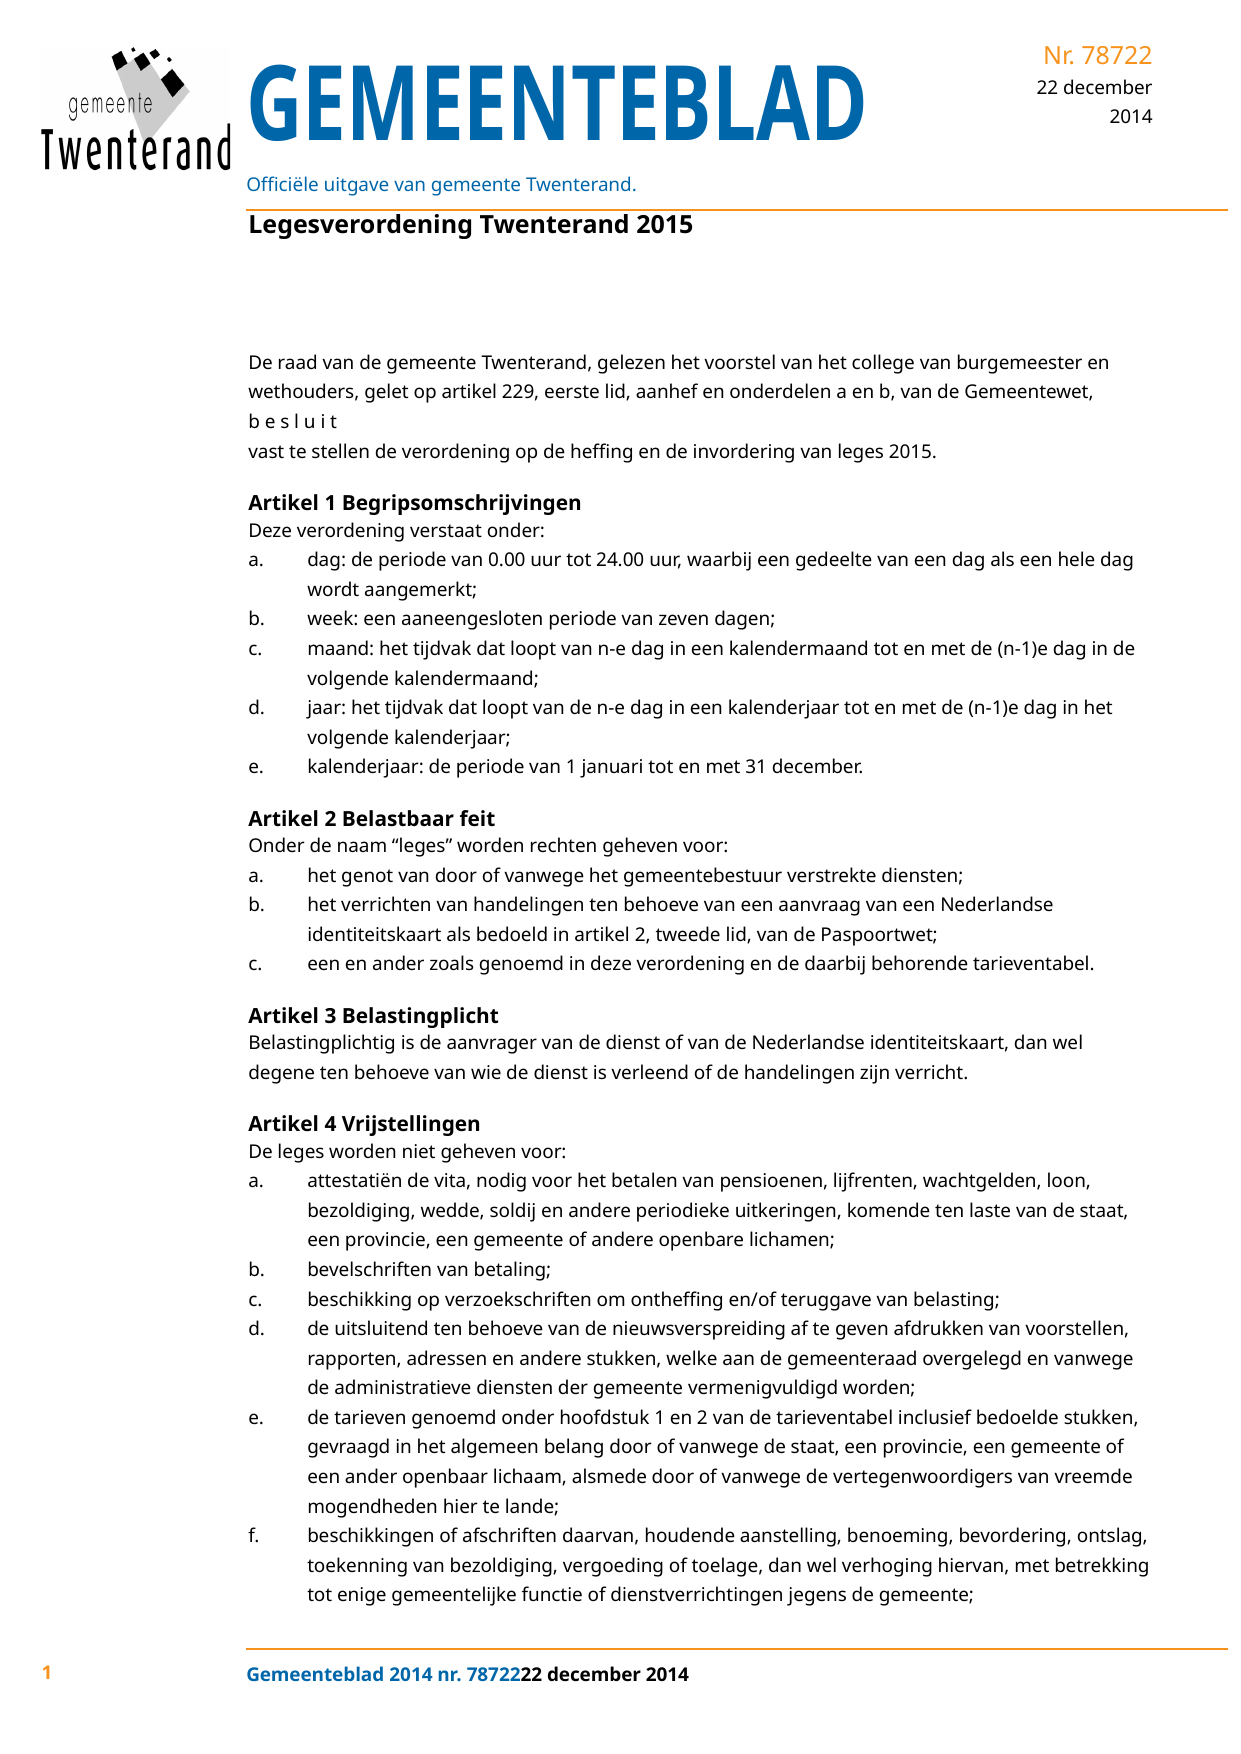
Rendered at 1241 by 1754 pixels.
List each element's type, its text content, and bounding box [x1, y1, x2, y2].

text Artikel 1 Begripsomschrijvingen [248, 488, 1152, 517]
picture [41, 47, 231, 172]
list jaar: het tijdvak dat loopt van de n-e dag in een kalenderjaar tot en met de (n-1)e dag in het volgende kalenderjaar; [248, 694, 1152, 749]
list beschikkingen of afschriften daarvan, houdende aanstelling, benoeming, bevordering, ontslag, toekenning van bezoldiging, vergoeding of toelage, dan wel verhoging hiervan, met betrekking tot enige gemeentelijke functie of dienstverrichtingen jegens de gemeente; [248, 1522, 1152, 1607]
text Deze verordening verstaat onder: [248, 517, 1152, 542]
list de tarieven genoemd onder hoofdstuk 1 en 2 van de tarieventabel inclusief bedoelde stukken, gevraagd in het algemeen belang door of vanwege de staat, een provincie, een gemeente of een ander openbaar lichaam, alsmede door of vanwege de vertegenwoordigers van vreemde mogendheden hier te lande; [248, 1404, 1152, 1519]
list de uitsluitend ten behoeve van de nieuwsverspreiding af te geven afdrukken van voorstellen, rapporten, adressen en andere stukken, welke aan de gemeenteraad overgelegd en vanwege de administratieve diensten der gemeente vermenigvuldigd worden; [248, 1315, 1152, 1400]
list week: een aaneengesloten periode van zeven dagen; [248, 606, 1152, 631]
text Onder de naam “leges” worden rechten geheven voor: [248, 832, 1152, 858]
list een en ander zoals genoemd in deze verordening en de daarbij behorende tarieventabel. [248, 951, 1152, 976]
text De leges worden niet geheven voor: [248, 1138, 1152, 1164]
text Artikel 4 Vrijstellingen [248, 1109, 1152, 1138]
text Belastingplichtig is de aanvrager van de dienst of van de Nederlandse identiteitskaart, dan wel degene ten behoeve van wie de dienst is verleend of de handelingen zijn verricht. [248, 1029, 1152, 1085]
list dag: de periode van 0.00 uur tot 24.00 uur, waarbij een gedeelte van een dag als een hele dag wordt aangemerkt; [248, 546, 1152, 602]
list kalenderjaar: de periode van 1 januari tot en met 31 december. [248, 753, 1152, 779]
text vast te stellen de verordening op de heffing en de invordering van leges 2015. [248, 438, 1152, 464]
list beschikking op verzoekschriften om ontheffing en/of teruggave van belasting; [248, 1286, 1152, 1312]
list maand: het tijdvak dat loopt van n-e dag in een kalendermaand tot en met de (n-1)e dag in de volgende kalendermaand; [248, 635, 1152, 690]
list het genot van door of vanwege het gemeentebestuur verstrekte diensten; [248, 862, 1152, 888]
text De raad van de gemeente Twenterand, gelezen het voorstel van het college van burgemeester en wethouders, gelet op artikel 229, eerste lid, aanhef en onderdelen a en b, van de Gemeentewet, [248, 349, 1152, 404]
list het verrichten van handelingen ten behoeve van een aanvraag van een Nederlandse identiteitskaart als bedoeld in artikel 2, tweede lid, van de Paspoortwet; [248, 891, 1152, 947]
list attestatiën de vita, nodig voor het betalen van pensioenen, lijfrenten, wachtgelden, loon, bezoldiging, wedde, soldij en andere periodieke uitkeringen, komende ten laste van de staat, een provincie, een gemeente of andere openbare lichamen; [248, 1167, 1152, 1252]
text b e s l u i t [248, 408, 1152, 434]
list bevelschriften van betaling; [248, 1256, 1152, 1282]
text Artikel 3 Belastingplicht [248, 1001, 1152, 1029]
text Legesverordening Twenterand 2015 [248, 211, 1152, 241]
text Artikel 2 Belastbaar feit [248, 804, 1152, 832]
